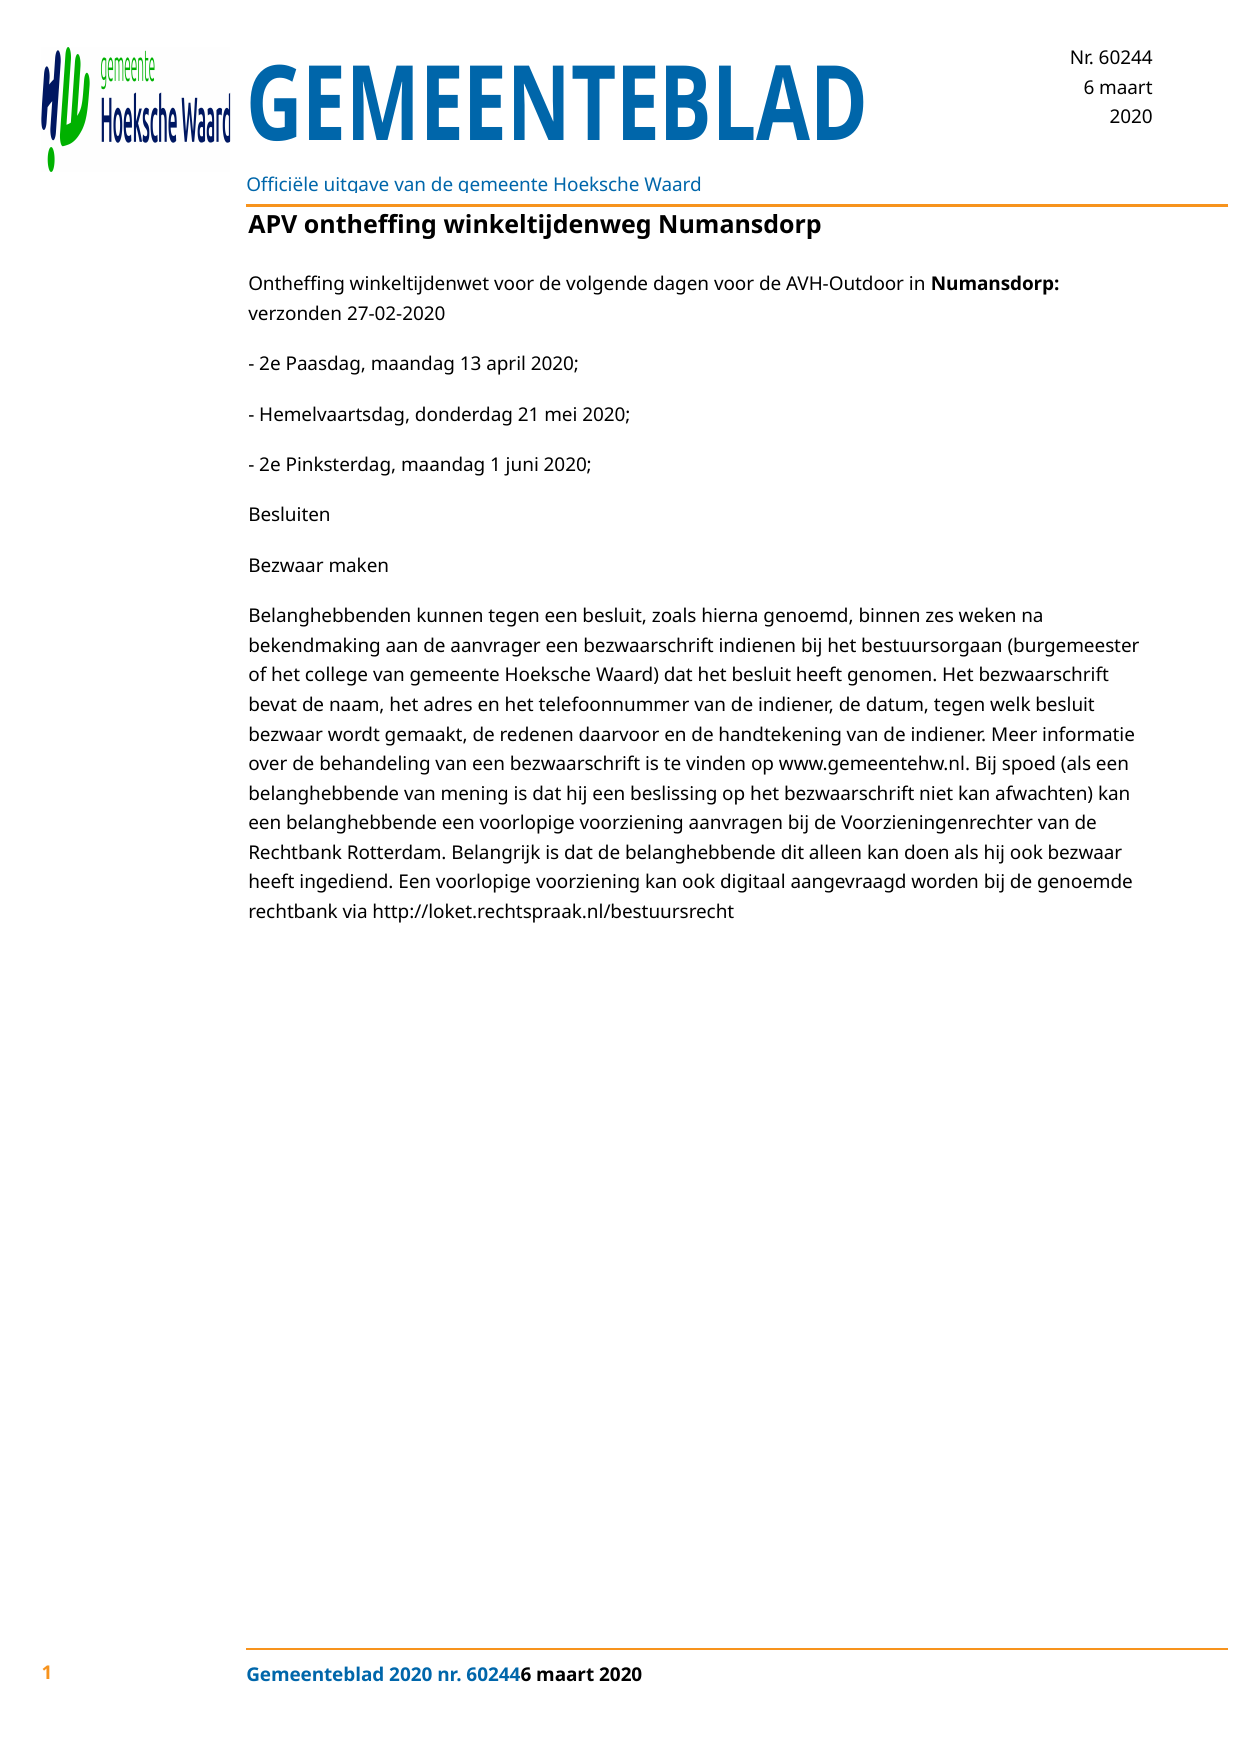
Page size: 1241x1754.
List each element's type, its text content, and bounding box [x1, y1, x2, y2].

text Bezwaar maken [248, 552, 1152, 578]
text APV ontheffing winkeltijdenweg Numansdorp [248, 207, 1152, 241]
text Belanghebbenden kunnen tegen een besluit, zoals hierna genoemd, binnen zes weken na bekendmaking aan de aanvrager een bezwaarschrift indienen bij het bestuursorgaan (burgemeester of het college van gemeente Hoeksche Waard) dat het besluit heeft genomen. Het bezwaarschrift bevat de naam, het adres en het telefoonnummer van de indiener, de datum, tegen welk besluit bezwaar wordt gemaakt, de redenen daarvoor en de handtekening van de indiener. Meer informatie over de behandeling van een bezwaarschrift is te vinden op www.gemeentehw.nl. Bij spoed (als een belanghebbende van mening is dat hij een beslissing op het bezwaarschrift niet kan afwachten) kan een belanghebbende een voorlopige voorziening aanvragen bij de Voorzieningenrechter van de Rechtbank Rotterdam. Belangrijk is dat de belanghebbende dit alleen kan doen als hij ook bezwaar heeft ingediend. Een voorlopige voorziening kan ook digitaal aangevraagd worden bij de genoemde rechtbank via http://loket.rechtspraak.nl/bestuursrecht [248, 602, 1152, 924]
text - 2e Paasdag, maandag 13 april 2020; [248, 350, 1152, 376]
text - 2e Pinksterdag, maandag 1 juni 2020; [248, 451, 1152, 477]
text Besluiten [248, 502, 1152, 527]
text - Hemelvaartsdag, donderdag 21 mei 2020; [248, 401, 1152, 426]
text Ontheffing winkeltijdenwet voor de volgende dagen voor de AVH-Outdoor in Numansdorp: verzonden 27-02-2020 [248, 270, 1152, 326]
picture [41, 47, 231, 172]
